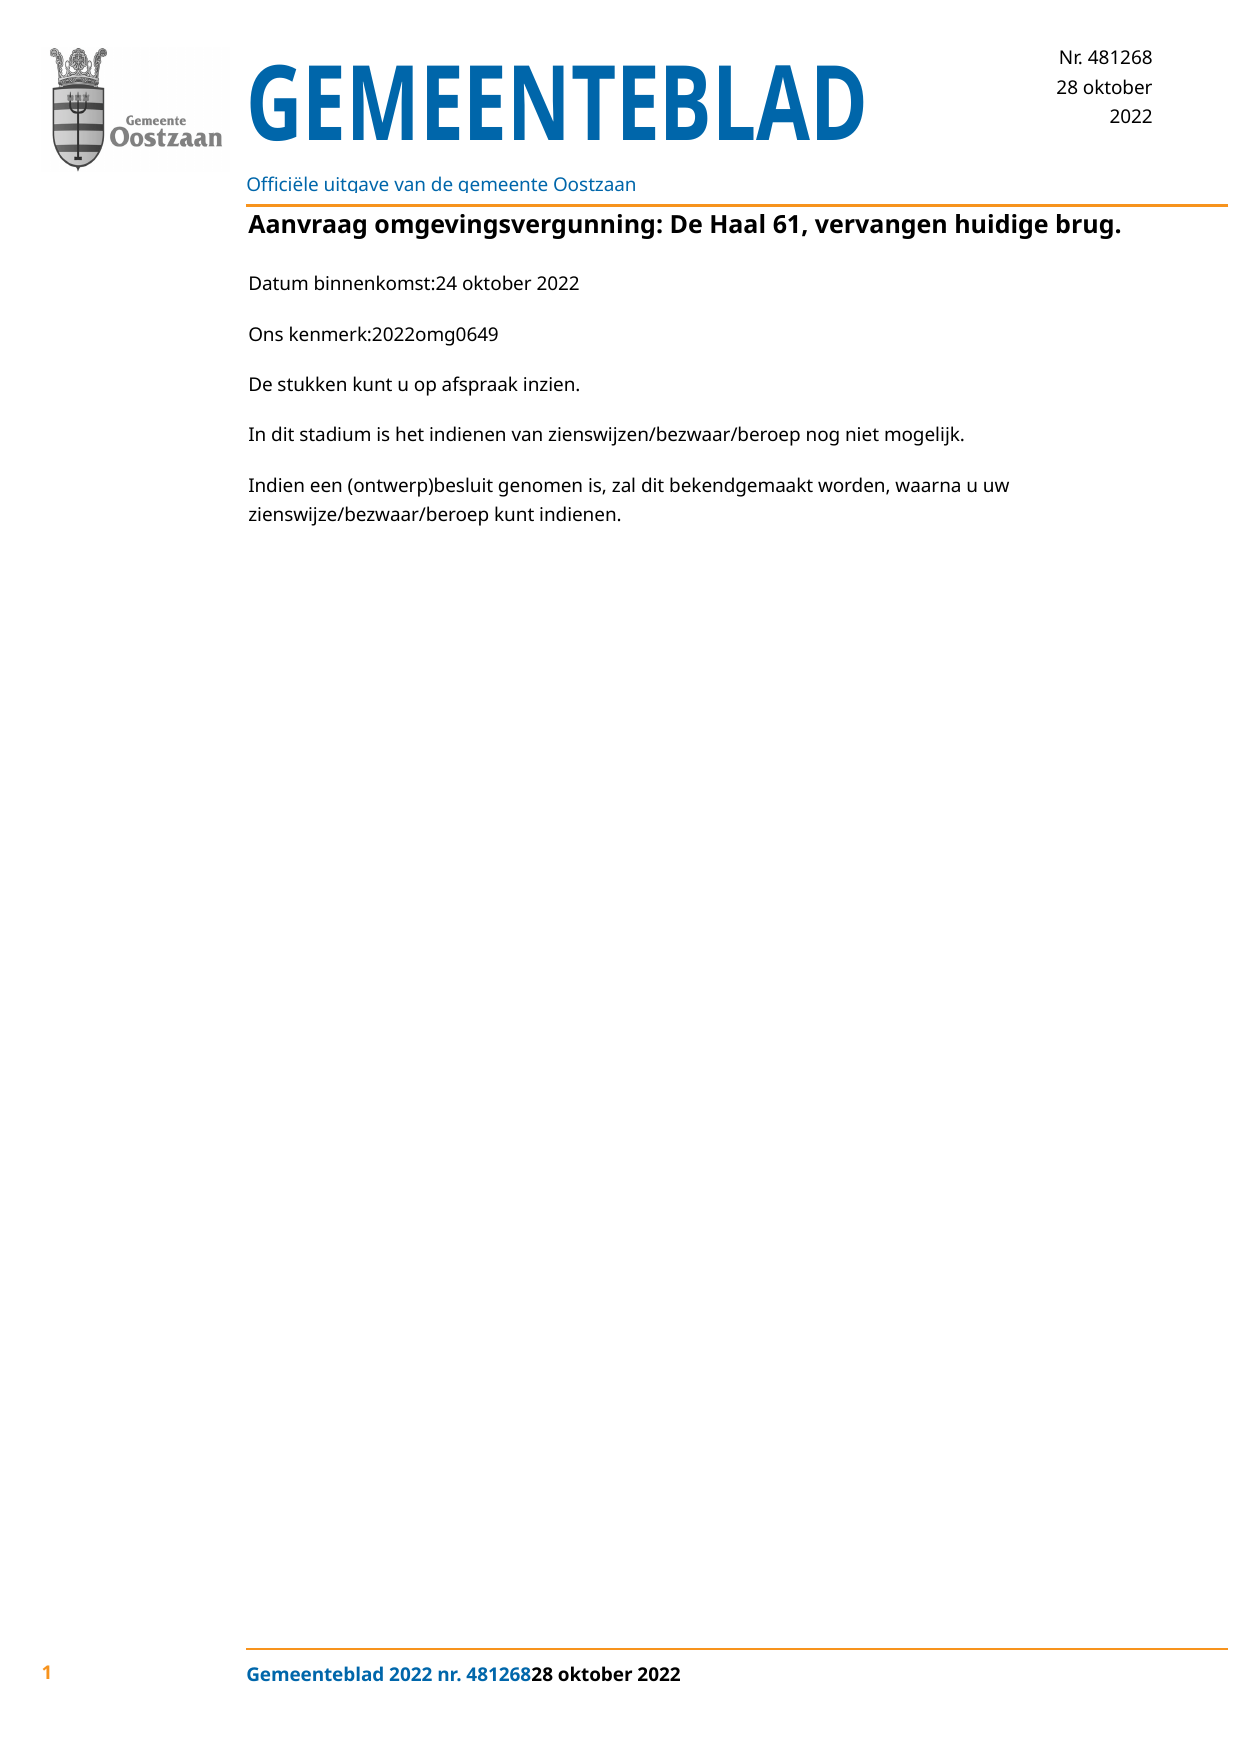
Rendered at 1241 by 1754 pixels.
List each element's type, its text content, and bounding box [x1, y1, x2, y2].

text De stukken kunt u op afspraak inzien. [248, 371, 1152, 397]
text Ons kenmerk:2022omg0649 [248, 321, 1152, 346]
text Indien een (ontwerp)besluit genomen is, zal dit bekendgemaakt worden, waarna u uw zienswijze/bezwaar/beroep kunt indienen. [248, 472, 1152, 527]
picture [41, 47, 231, 172]
text In dit stadium is het indienen van zienswijzen/bezwaar/beroep nog niet mogelijk. [248, 422, 1152, 447]
text Aanvraag omgevingsvergunning: De Haal 61, vervangen huidige brug. [248, 207, 1152, 241]
text Datum binnenkomst:24 oktober 2022 [248, 270, 1152, 296]
